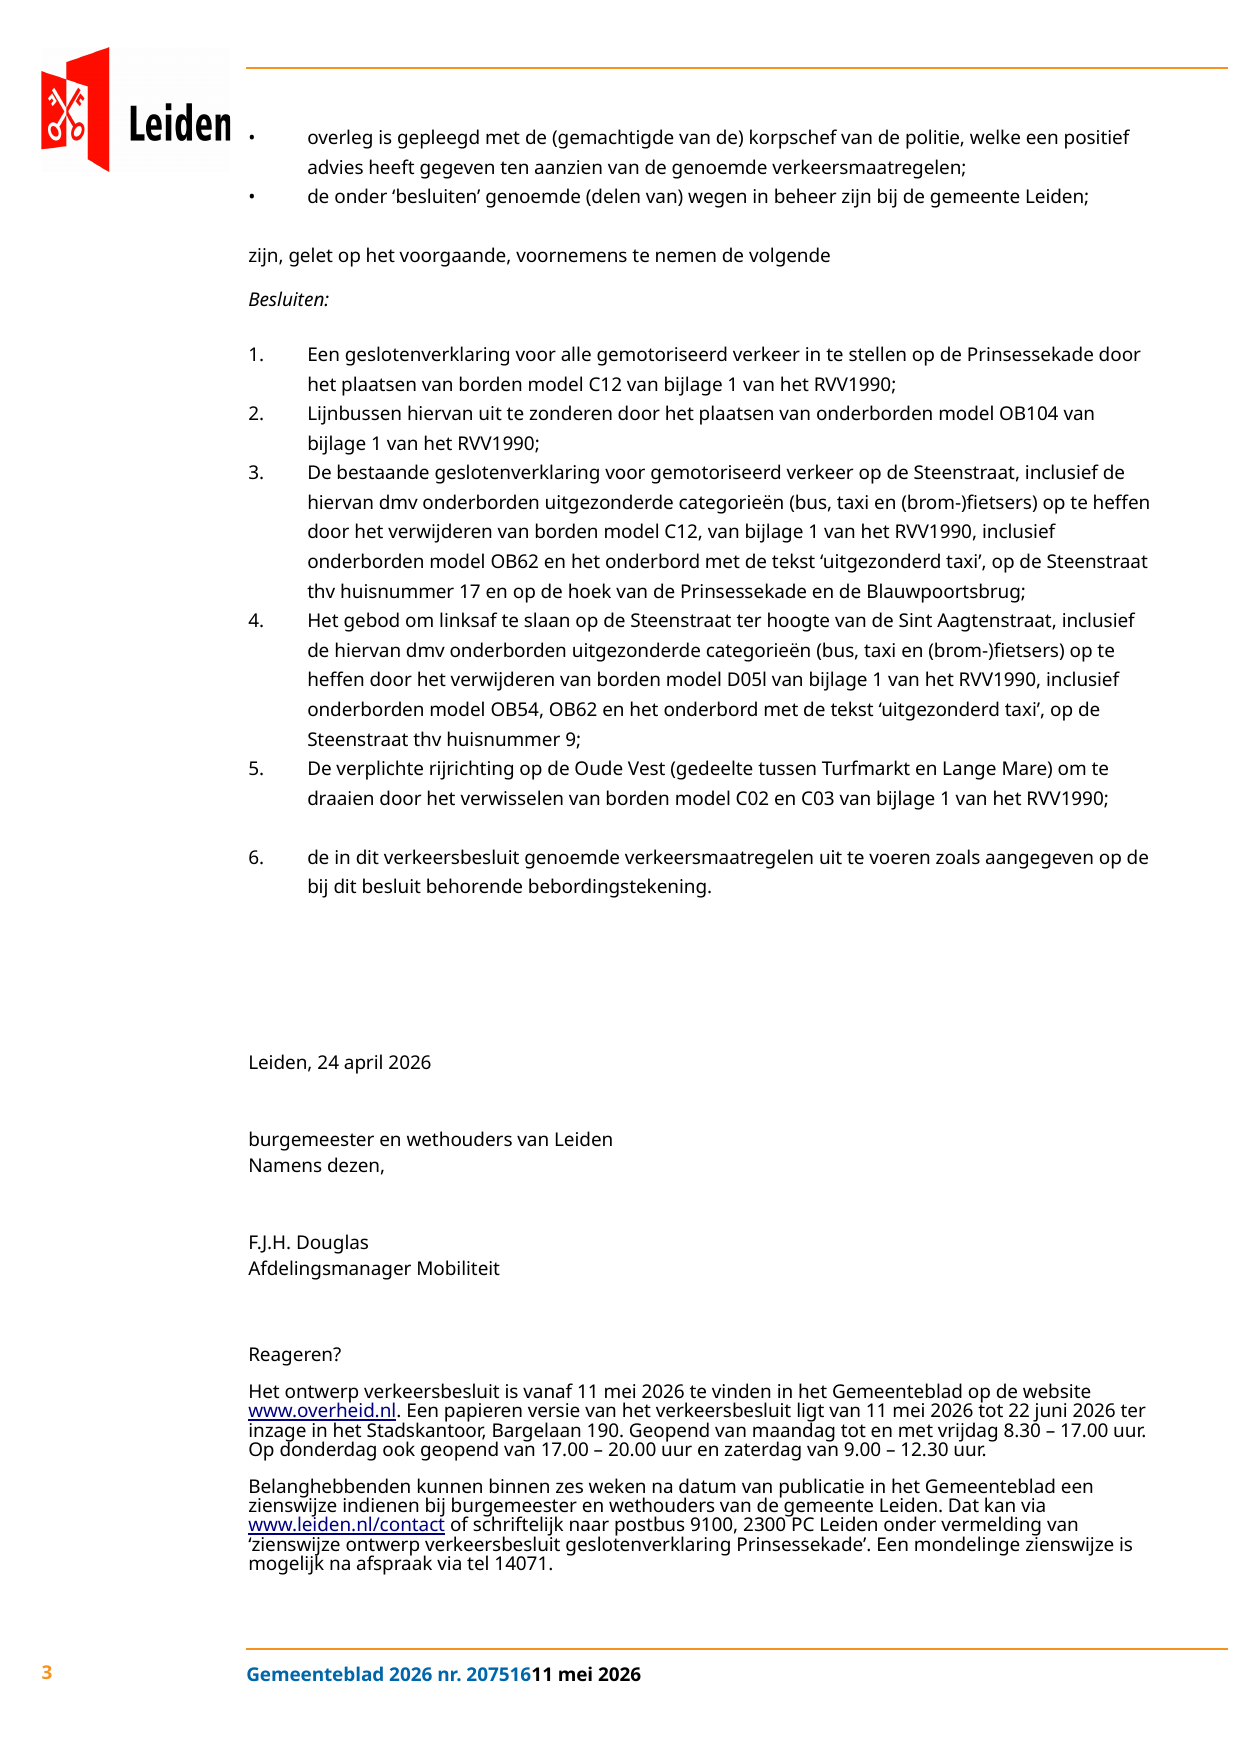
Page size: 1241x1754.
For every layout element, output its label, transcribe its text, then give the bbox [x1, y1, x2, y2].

list overleg is gepleegd met de (gemachtigde van de) korpschef van de politie, welke een positief advies heeft gegeven ten aanzien van de genoemde verkeersmaatregelen; [248, 124, 1152, 180]
text burgemeester en wethouders van Leiden [248, 1127, 1152, 1152]
text Besluiten: [248, 286, 1152, 312]
text Het ontwerp verkeersbesluit is vanaf 11 mei 2026 te vinden in het Gemeenteblad op de website www.overheid.nl. Een papieren versie van het verkeersbesluit ligt van 11 mei 2026 tot 22 juni 2026 ter inzage in het Stadskantoor, Bargelaan 190. Geopend van maandag tot en met vrijdag 8.30 – 17.00 uur. Op donderdag ook geopend van 17.00 – 20.00 uur en zaterdag van 9.00 – 12.30 uur. [248, 1383, 1152, 1460]
list De bestaande geslotenverklaring voor gemotoriseerd verkeer op de Steenstraat, inclusief de hiervan dmv onderborden uitgezonderde categorieën (bus, taxi en (brom-)fietsers) op te heffen door het verwijderen van borden model C12, van bijlage 1 van het RVV1990, inclusief onderborden model OB62 en het onderbord met de tekst ‘uitgezonderd taxi’, op de Steenstraat thv huisnummer 17 en op de hoek van de Prinsessekade en de Blauwpoortsbrug; [248, 459, 1152, 603]
text F.J.H. Douglas [248, 1229, 1152, 1255]
text Afdelingsmanager Mobiliteit [248, 1255, 1152, 1281]
list Lijnbussen hiervan uit te zonderen door het plaatsen van onderborden model OB104 van bijlage 1 van het RVV1990; [248, 400, 1152, 456]
list de onder ‘besluiten’ genoemde (delen van) wegen in beheer zijn bij de gemeente Leiden; [248, 183, 1152, 209]
list Het gebod om linksaf te slaan op de Steenstraat ter hoogte van de Sint Aagtenstraat, inclusief de hiervan dmv onderborden uitgezonderde categorieën (bus, taxi en (brom-)fietsers) op te heffen door het verwijderen van borden model D05l van bijlage 1 van het RVV1990, inclusief onderborden model OB54, OB62 en het onderbord met de tekst ‘uitgezonderd taxi’, op de Steenstraat thv huisnummer 9; [248, 607, 1152, 751]
text Reageren? [248, 1346, 1152, 1365]
text Leiden, 24 april 2026 [248, 1049, 1152, 1075]
text zijn, gelet op het voorgaande, voornemens te nemen de volgende [248, 243, 1152, 268]
picture [41, 47, 231, 172]
list Een geslotenverklaring voor alle gemotoriseerd verkeer in te stellen op de Prinsessekade door het plaatsen van borden model C12 van bijlage 1 van het RVV1990; [248, 341, 1152, 396]
list de in dit verkeersbesluit genoemde verkeersmaatregelen uit te voeren zoals aangegeven op de bij dit besluit behorende bebordingstekening. [248, 844, 1152, 899]
text Belanghebbenden kunnen binnen zes weken na datum van publicatie in het Gemeenteblad een zienswijze indienen bij burgemeester en wethouders van de gemeente Leiden. Dat kan via www.leiden.nl/contact of schriftelijk naar postbus 9100, 2300 PC Leiden onder vermelding van ‘zienswijze ontwerp verkeersbesluit geslotenverklaring Prinsessekade’. Een mondelinge zienswijze is mogelijk na afspraak via tel 14071. [248, 1478, 1152, 1574]
list De verplichte rijrichting op de Oude Vest (gedeelte tussen Turfmarkt en Lange Mare) om te draaien door het verwisselen van borden model C02 en C03 van bijlage 1 van het RVV1990; [248, 755, 1152, 811]
text Namens dezen, [248, 1152, 1152, 1178]
